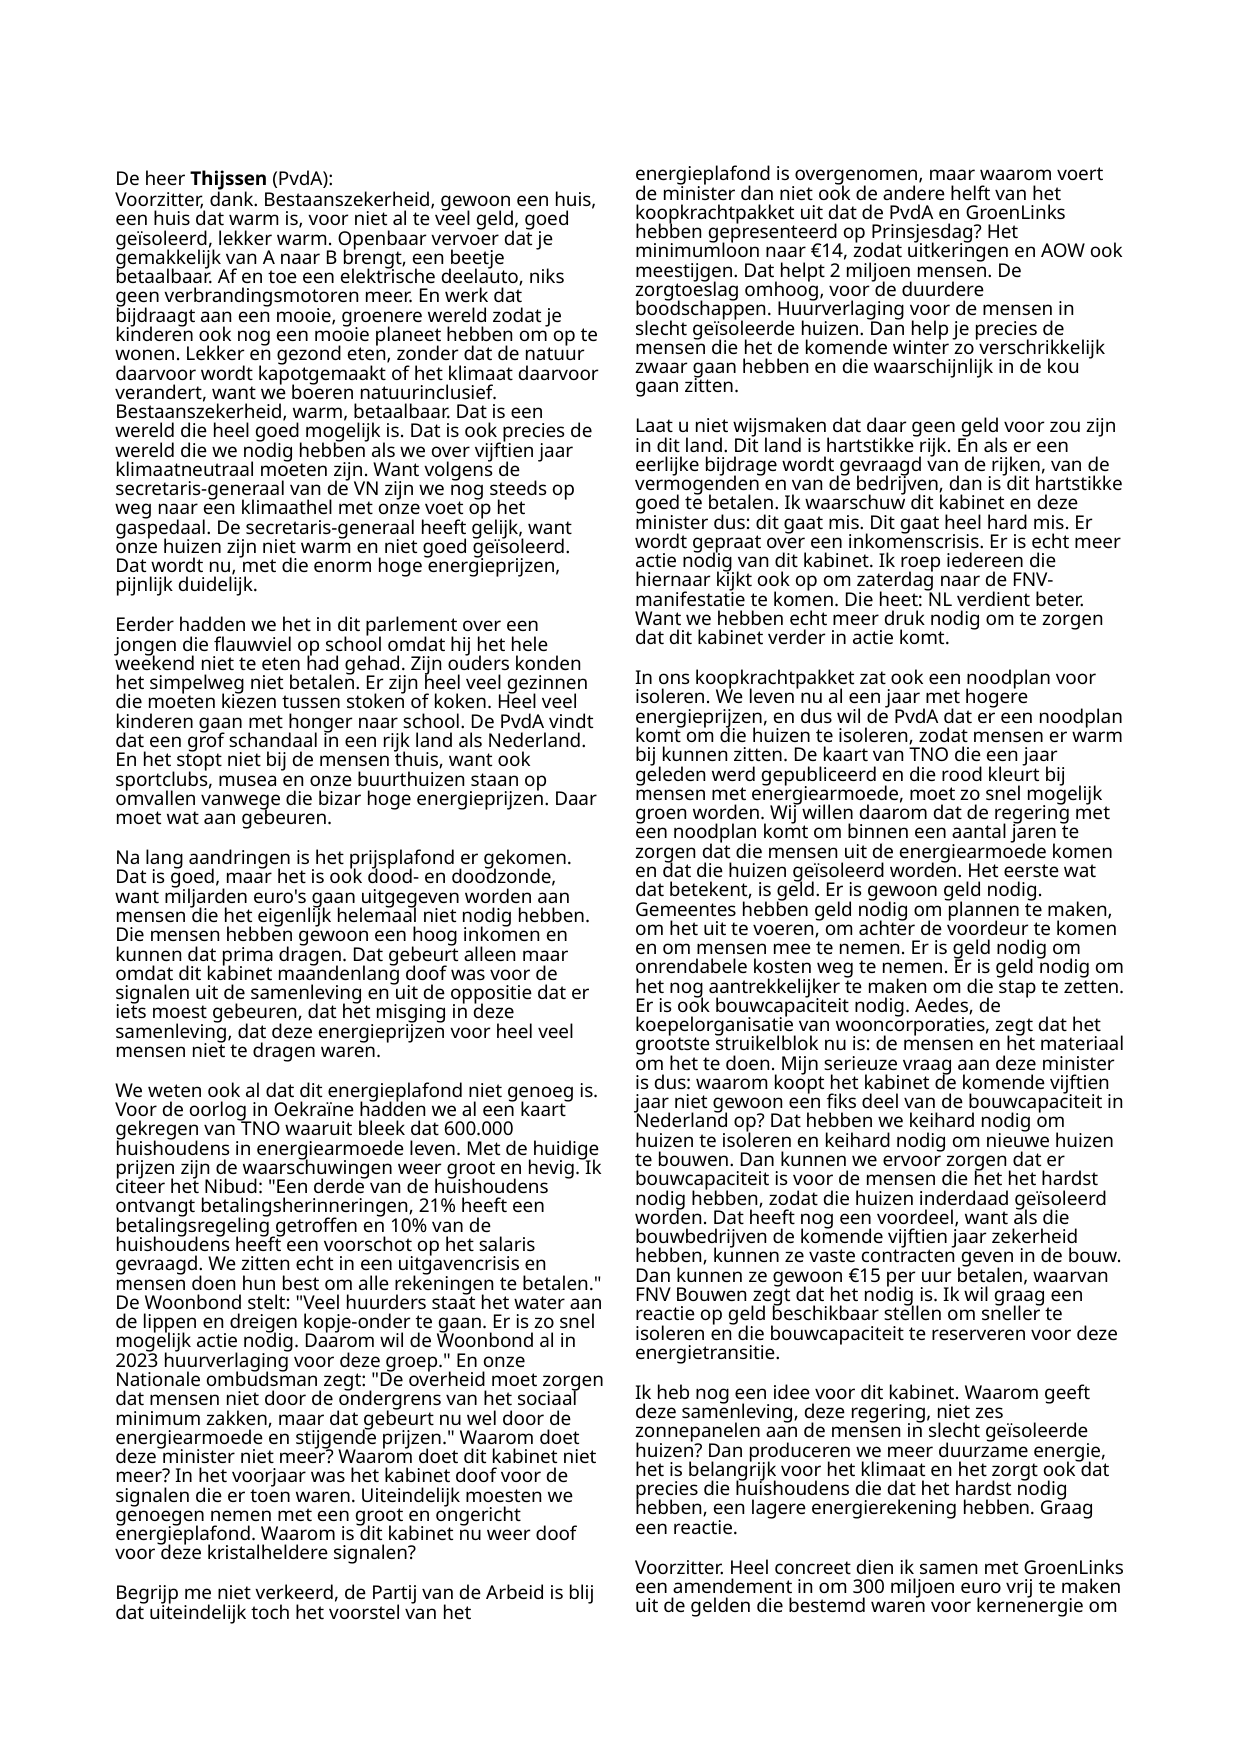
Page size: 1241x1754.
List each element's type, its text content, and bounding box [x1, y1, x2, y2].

text De heer Thijssen (PvdA): [115, 165, 605, 191]
text Voorzitter. Heel concreet dien ik samen met GroenLinks een amendement in om 300 miljoen euro vrij te maken uit de gelden die bestemd waren voor kernenergie om [635, 1559, 1125, 1616]
text Eerder hadden we het in dit parlement over een jongen die flauwviel op school omdat hij het hele weekend niet te eten had gehad. Zijn ouders konden het simpelweg niet betalen. Er zijn heel veel gezinnen die moeten kiezen tussen stoken of koken. Heel veel kinderen gaan met honger naar school. De PvdA vindt dat een grof schandaal in een rijk land als Nederland. En het stopt niet bij de mensen thuis, want ook sportclubs, musea en onze buurthuizen staan op omvallen vanwege die bizar hoge energieprijzen. Daar moet wat aan gebeuren. [115, 616, 605, 828]
text In ons koopkrachtpakket zat ook een noodplan voor isoleren. We leven nu al een jaar met hogere energieprijzen, en dus wil de PvdA dat er een noodplan komt om die huizen te isoleren, zodat mensen er warm bij kunnen zitten. De kaart van TNO die een jaar geleden werd gepubliceerd en die rood kleurt bij mensen met energiearmoede, moet zo snel mogelijk groen worden. Wij willen daarom dat de regering met een noodplan komt om binnen een aantal jaren te zorgen dat die mensen uit de energiearmoede komen en dat die huizen geïsoleerd worden. Het eerste wat dat betekent, is geld. Er is gewoon geld nodig. Gemeentes hebben geld nodig om plannen te maken, om het uit te voeren, om achter de voordeur te komen en om mensen mee te nemen. Er is geld nodig om onrendabele kosten weg te nemen. Er is geld nodig om het nog aantrekkelijker te maken om die stap te zetten. Er is ook bouwcapaciteit nodig. Aedes, de koepelorganisatie van wooncorporaties, zegt dat het grootste struikelblok nu is: de mensen en het materiaal om het te doen. Mijn serieuze vraag aan deze minister is dus: waarom koopt het kabinet de komende vijftien jaar niet gewoon een fiks deel van de bouwcapaciteit in Nederland op? Dat hebben we keihard nodig om huizen te isoleren en keihard nodig om nieuwe huizen te bouwen. Dan kunnen we ervoor zorgen dat er bouwcapaciteit is voor de mensen die het het hardst nodig hebben, zodat die huizen inderdaad geïsoleerd worden. Dat heeft nog een voordeel, want als die bouwbedrijven de komende vijftien jaar zekerheid hebben, kunnen ze vaste contracten geven in de bouw. Dan kunnen ze gewoon €15 per uur betalen, waarvan FNV Bouwen zegt dat het nodig is. Ik wil graag een reactie op geld beschikbaar stellen om sneller te isoleren en die bouwcapaciteit te reserveren voor deze energietransitie. [635, 669, 1125, 1363]
text Na lang aandringen is het prijsplafond er gekomen. Dat is goed, maar het is ook dood- en doodzonde, want miljarden euro's gaan uitgegeven worden aan mensen die het eigenlijk helemaal niet nodig hebben. Die mensen hebben gewoon een hoog inkomen en kunnen dat prima dragen. Dat gebeurt alleen maar omdat dit kabinet maandenlang doof was voor de signalen uit de samenleving en uit de oppositie dat er iets moest gebeuren, dat het misging in deze samenleving, dat deze energieprijzen voor heel veel mensen niet te dragen waren. [115, 849, 605, 1061]
text energieplafond is overgenomen, maar waarom voert de minister dan niet ook de andere helft van het koopkrachtpakket uit dat de PvdA en GroenLinks hebben gepresenteerd op Prinsjesdag? Het minimumloon naar €14, zodat uitkeringen en AOW ook meestijgen. Dat helpt 2 miljoen mensen. De zorgtoeslag omhoog, voor de duurdere boodschappen. Huurverlaging voor de mensen in slecht geïsoleerde huizen. Dan help je precies de mensen die het de komende winter zo verschrikkelijk zwaar gaan hebben en die waarschijnlijk in de kou gaan zitten. [635, 165, 1125, 397]
text Ik heb nog een idee voor dit kabinet. Waarom geeft deze samenleving, deze regering, niet zes zonnepanelen aan de mensen in slecht geïsoleerde huizen? Dan produceren we meer duurzame energie, het is belangrijk voor het klimaat en het zorgt ook dat precies die huishoudens die dat het hardst nodig hebben, een lagere energierekening hebben. Graag een reactie. [635, 1384, 1125, 1538]
text Laat u niet wijsmaken dat daar geen geld voor zou zijn in dit land. Dit land is hartstikke rijk. En als er een eerlijke bijdrage wordt gevraagd van de rijken, van de vermogenden en van de bedrijven, dan is dit hartstikke goed te betalen. Ik waarschuw dit kabinet en deze minister dus: dit gaat mis. Dit gaat heel hard mis. Er wordt gepraat over een inkomenscrisis. Er is echt meer actie nodig van dit kabinet. Ik roep iedereen die hiernaar kijkt ook op om zaterdag naar de FNV-manifestatie te komen. Die heet: NL verdient beter. Want we hebben echt meer druk nodig om te zorgen dat dit kabinet verder in actie komt. [635, 417, 1125, 648]
text Voorzitter, dank. Bestaanszekerheid, gewoon een huis, een huis dat warm is, voor niet al te veel geld, goed geïsoleerd, lekker warm. Openbaar vervoer dat je gemakkelijk van A naar B brengt, een beetje betaalbaar. Af en toe een elektrische deelauto, niks geen verbrandingsmotoren meer. En werk dat bijdraagt aan een mooie, groenere wereld zodat je kinderen ook nog een mooie planeet hebben om op te wonen. Lekker en gezond eten, zonder dat de natuur daarvoor wordt kapotgemaakt of het klimaat daarvoor verandert, want we boeren natuurinclusief. Bestaanszekerheid, warm, betaalbaar. Dat is een wereld die heel goed mogelijk is. Dat is ook precies de wereld die we nodig hebben als we over vijftien jaar klimaatneutraal moeten zijn. Want volgens de secretaris-generaal van de VN zijn we nog steeds op weg naar een klimaathel met onze voet op het gaspedaal. De secretaris-generaal heeft gelijk, want onze huizen zijn niet warm en niet goed geïsoleerd. Dat wordt nu, met die enorm hoge energieprijzen, pijnlijk duidelijk. [115, 191, 605, 596]
text We weten ook al dat dit energieplafond niet genoeg is. Voor de oorlog in Oekraïne hadden we al een kaart gekregen van TNO waaruit bleek dat 600.000 huishoudens in energiearmoede leven. Met de huidige prijzen zijn de waarschuwingen weer groot en hevig. Ik citeer het Nibud: "Een derde van de huishoudens ontvangt betalingsherinneringen, 21% heeft een betalingsregeling getroffen en 10% van de huishoudens heeft een voorschot op het salaris gevraagd. We zitten echt in een uitgavencrisis en mensen doen hun best om alle rekeningen te betalen." De Woonbond stelt: "Veel huurders staat het water aan de lippen en dreigen kopje-onder te gaan. Er is zo snel mogelijk actie nodig. Daarom wil de Woonbond al in 2023 huurverlaging voor deze groep." En onze Nationale ombudsman zegt: "De overheid moet zorgen dat mensen niet door de ondergrens van het sociaal minimum zakken, maar dat gebeurt nu wel door de energiearmoede en stijgende prijzen." Waarom doet deze minister niet meer? Waarom doet dit kabinet niet meer? In het voorjaar was het kabinet doof voor de signalen die er toen waren. Uiteindelijk moesten we genoegen nemen met een groot en ongericht energieplafond. Waarom is dit kabinet nu weer doof voor deze kristalheldere signalen? [115, 1082, 605, 1564]
text Begrijp me niet verkeerd, de Partij van de Arbeid is blij dat uiteindelijk toch het voorstel van het [115, 1584, 605, 1623]
